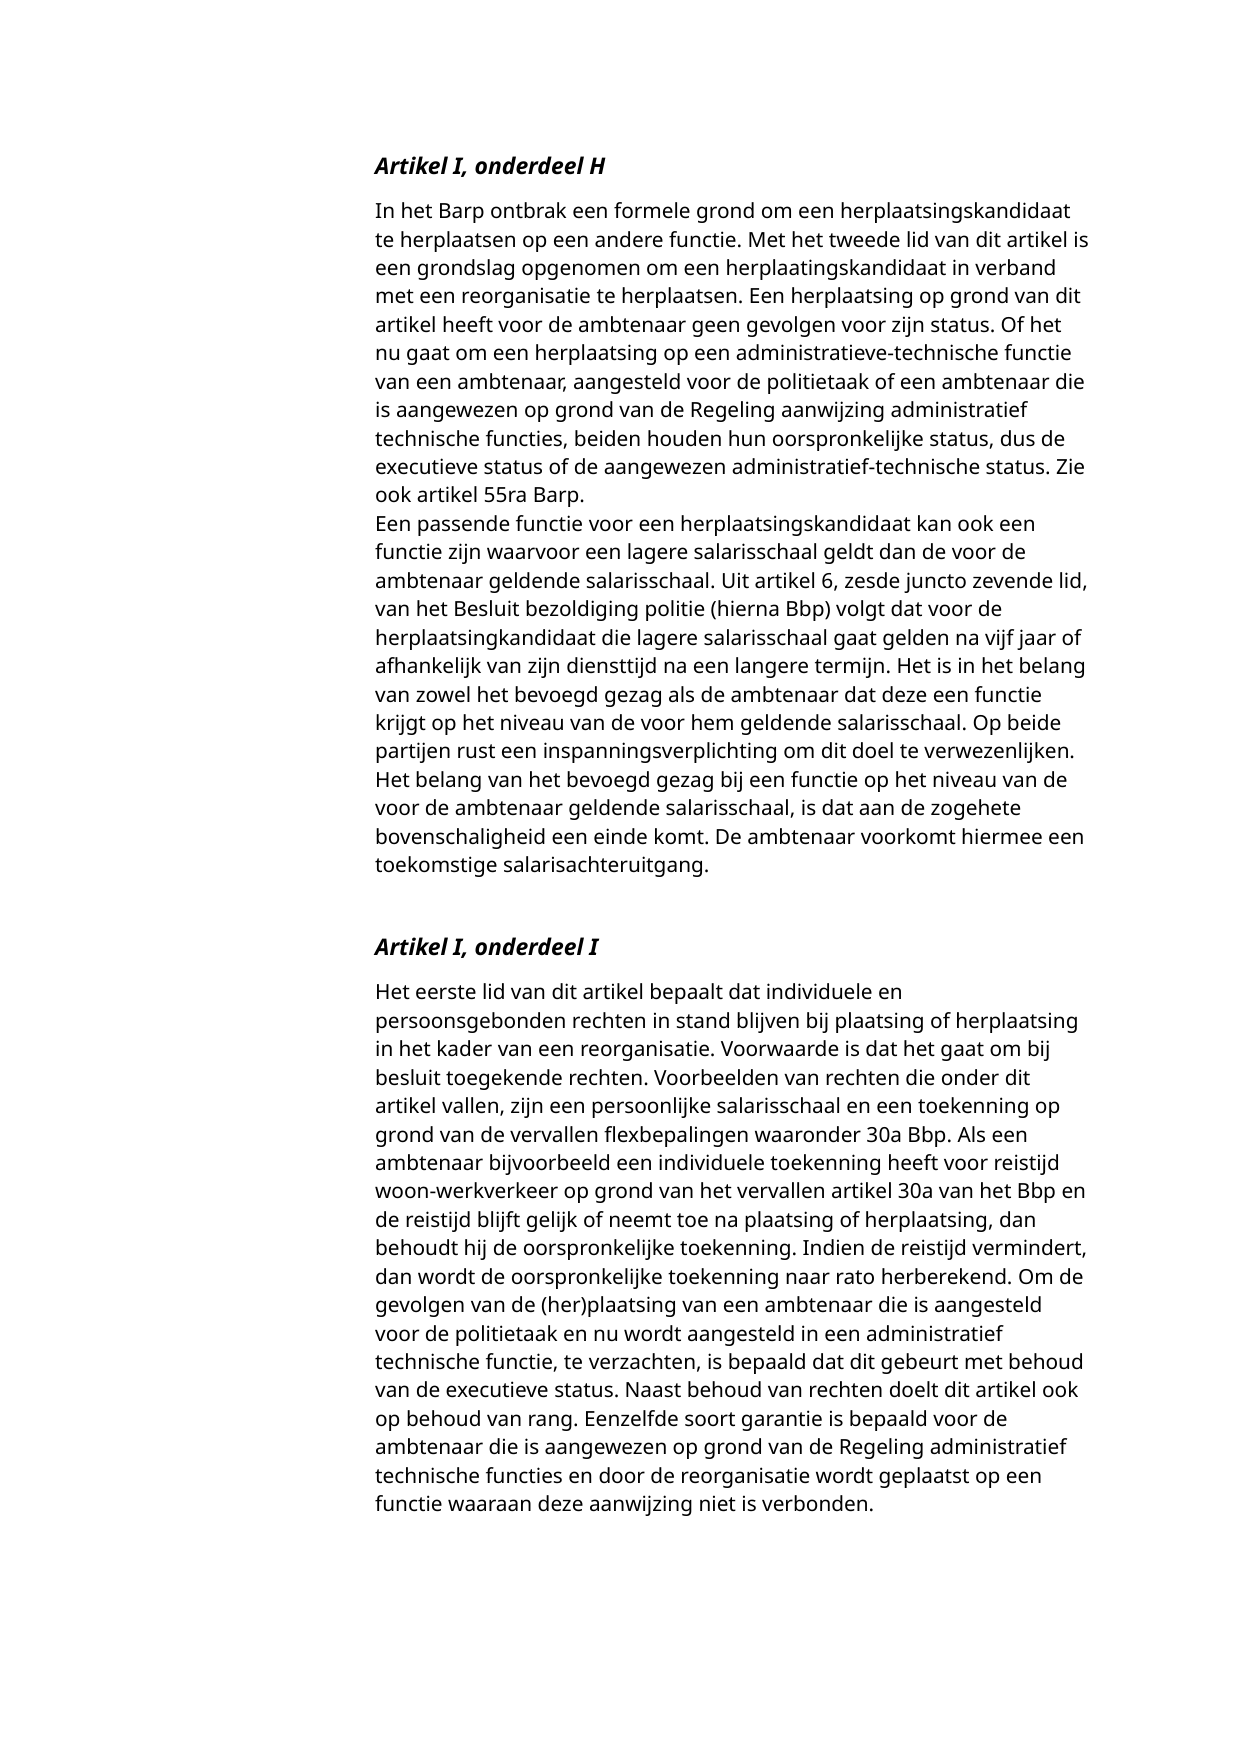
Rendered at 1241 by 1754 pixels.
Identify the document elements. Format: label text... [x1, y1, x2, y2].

subtitle Artikel I, onderdeel H [375, 150, 1090, 181]
text Een passende functie voor een herplaatsingskandidaat kan ook een functie zijn waarvoor een lagere salarisschaal geldt dan de voor de ambtenaar geldende salarisschaal. Uit artikel 6, zesde juncto zevende lid, van het Besluit bezoldiging politie (hierna Bbp) volgt dat voor de herplaatsingkandidaat die lagere salarisschaal gaat gelden na vijf jaar of afhankelijk van zijn diensttijd na een langere termijn. Het is in het belang van zowel het bevoegd gezag als de ambtenaar dat deze een functie krijgt op het niveau van de voor hem geldende salarisschaal. Op beide partijen rust een inspanningsverplichting om dit doel te verwezenlijken. Het belang van het bevoegd gezag bij een functie op het niveau van de voor de ambtenaar geldende salarisschaal, is dat aan de zogehete bovenschaligheid een einde komt. De ambtenaar voorkomt hiermee een toekomstige salarisachteruitgang. [375, 509, 1090, 879]
subtitle Artikel I, onderdeel I [375, 931, 1090, 962]
text In het Barp ontbrak een formele grond om een herplaatsingskandidaat te herplaatsen op een andere functie. Met het tweede lid van dit artikel is een grondslag opgenomen om een herplaatingskandidaat in verband met een reorganisatie te herplaatsen. Een herplaatsing op grond van dit artikel heeft voor de ambtenaar geen gevolgen voor zijn status. Of het nu gaat om een herplaatsing op een administratieve-technische functie van een ambtenaar, aangesteld voor de politietaak of een ambtenaar die is aangewezen op grond van de Regeling aanwijzing administratief technische functies, beiden houden hun oorspronkelijke status, dus de executieve status of de aangewezen administratief-technische status. Zie ook artikel 55ra Barp. [375, 196, 1090, 509]
text Het eerste lid van dit artikel bepaalt dat individuele en persoonsgebonden rechten in stand blijven bij plaatsing of herplaatsing in het kader van een reorganisatie. Voorwaarde is dat het gaat om bij besluit toegekende rechten. Voorbeelden van rechten die onder dit artikel vallen, zijn een persoonlijke salarisschaal en een toekenning op grond van de vervallen flexbepalingen waaronder 30a Bbp. Als een ambtenaar bijvoorbeeld een individuele toekenning heeft voor reistijd woon-werkverkeer op grond van het vervallen artikel 30a van het Bbp en de reistijd blijft gelijk of neemt toe na plaatsing of herplaatsing, dan behoudt hij de oorspronkelijke toekenning. Indien de reistijd vermindert, dan wordt de oorspronkelijke toekenning naar rato herberekend. Om de gevolgen van de (her)plaatsing van een ambtenaar die is aangesteld voor de politietaak en nu wordt aangesteld in een administratief technische functie, te verzachten, is bepaald dat dit gebeurt met behoud van de executieve status. Naast behoud van rechten doelt dit artikel ook op behoud van rang. Eenzelfde soort garantie is bepaald voor de ambtenaar die is aangewezen op grond van de Regeling administratief technische functies en door de reorganisatie wordt geplaatst op een functie waaraan deze aanwijzing niet is verbonden. [375, 977, 1090, 1518]
